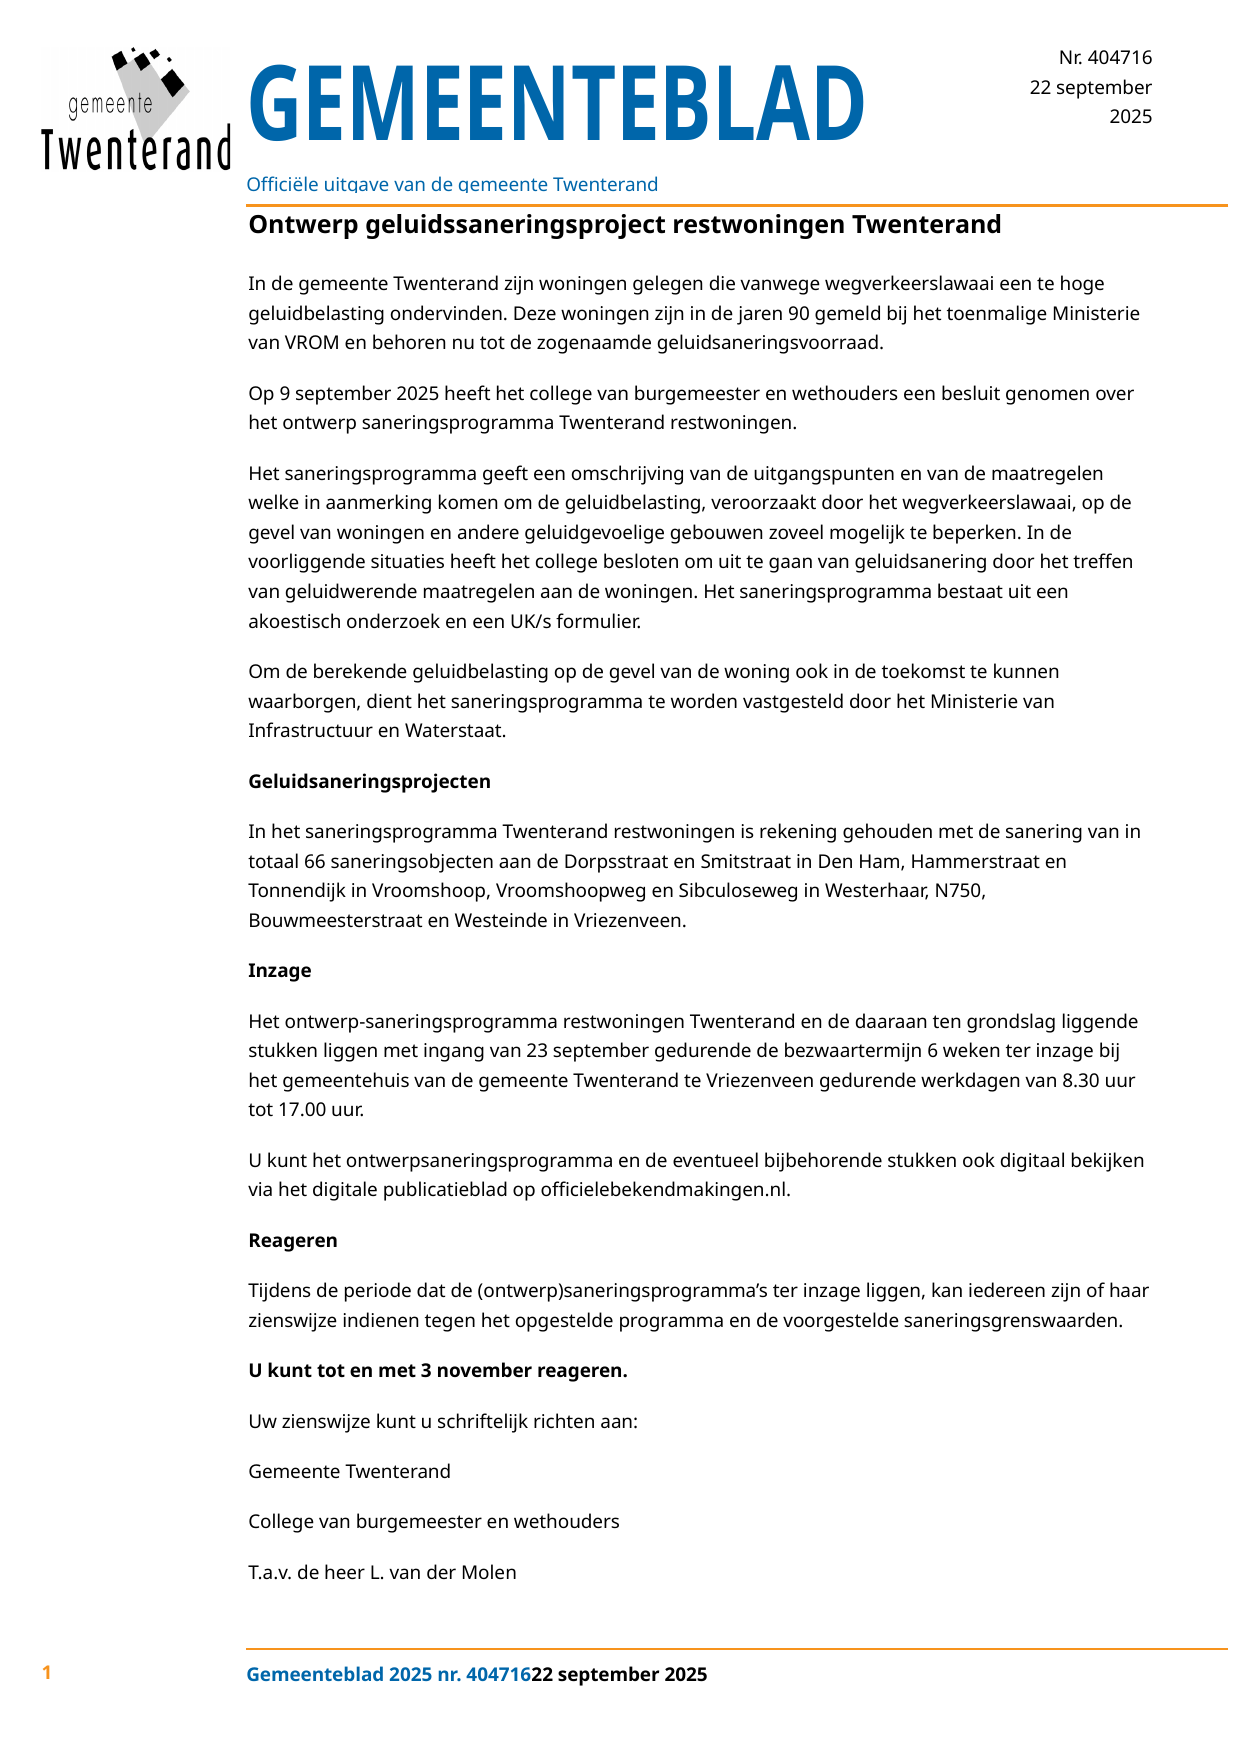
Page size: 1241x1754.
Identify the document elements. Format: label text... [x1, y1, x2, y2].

text Geluidsaneringsprojecten [248, 768, 1152, 793]
text In de gemeente Twenterand zijn woningen gelegen die vanwege wegverkeerslawaai een te hoge geluidbelasting ondervinden. Deze woningen zijn in de jaren 90 gemeld bij het toenmalige Ministerie van VROM en behoren nu tot de zogenaamde geluidsaneringsvoorraad. [248, 270, 1152, 355]
text Het saneringsprogramma geeft een omschrijving van de uitgangspunten en van de maatregelen welke in aanmerking komen om de geluidbelasting, veroorzaakt door het wegverkeerslawaai, op de gevel van woningen en andere geluidgevoelige gebouwen zoveel mogelijk te beperken. In de voorliggende situaties heeft het college besloten om uit te gaan van geluidsanering door het treffen van geluidwerende maatregelen aan de woningen. Het saneringsprogramma bestaat uit een akoestisch onderzoek en een UK/s formulier. [248, 460, 1152, 633]
text In het saneringsprogramma Twenterand restwoningen is rekening gehouden met de sanering van in totaal 66 saneringsobjecten aan de Dorpsstraat en Smitstraat in Den Ham, Hammerstraat en Tonnendijk in Vroomshoop, Vroomshoopweg en Sibculoseweg in Westerhaar, N750, Bouwmeesterstraat en Westeinde in Vriezenveen. [248, 818, 1152, 933]
text Op 9 september 2025 heeft het college van burgemeester en wethouders een besluit genomen over het ontwerp saneringsprogramma Twenterand restwoningen. [248, 380, 1152, 435]
text Inzage [248, 957, 1152, 983]
text Reageren [248, 1227, 1152, 1253]
text Uw zienswijze kunt u schriftelijk richten aan: [248, 1408, 1152, 1433]
picture [41, 47, 231, 172]
text Ontwerp geluidssaneringsproject restwoningen Twenterand [248, 207, 1152, 241]
text U kunt het ontwerpsaneringsprogramma en de eventueel bijbehorende stukken ook digitaal bekijken via het digitale publicatieblad op officielebekendmakingen.nl. [248, 1147, 1152, 1202]
text Om de berekende geluidbelasting op de gevel van de woning ook in de toekomst te kunnen waarborgen, dient het saneringsprogramma te worden vastgesteld door het Ministerie van Infrastructuur en Waterstaat. [248, 658, 1152, 743]
text Tijdens de periode dat de (ontwerp)saneringsprogramma’s ter inzage liggen, kan iedereen zijn of haar zienswijze indienen tegen het opgestelde programma en de voorgestelde saneringsgrenswaarden. [248, 1277, 1152, 1333]
text Het ontwerp-saneringsprogramma restwoningen Twenterand en de daaraan ten grondslag liggende stukken liggen met ingang van 23 september gedurende de bezwaartermijn 6 weken ter inzage bij het gemeentehuis van de gemeente Twenterand te Vriezenveen gedurende werkdagen van 8.30 uur tot 17.00 uur. [248, 1008, 1152, 1122]
text Gemeente Twenterand [248, 1458, 1152, 1484]
text T.a.v. de heer L. van der Molen [248, 1559, 1152, 1585]
text U kunt tot en met 3 november reageren. [248, 1357, 1152, 1383]
text College van burgemeester en wethouders [248, 1509, 1152, 1534]
